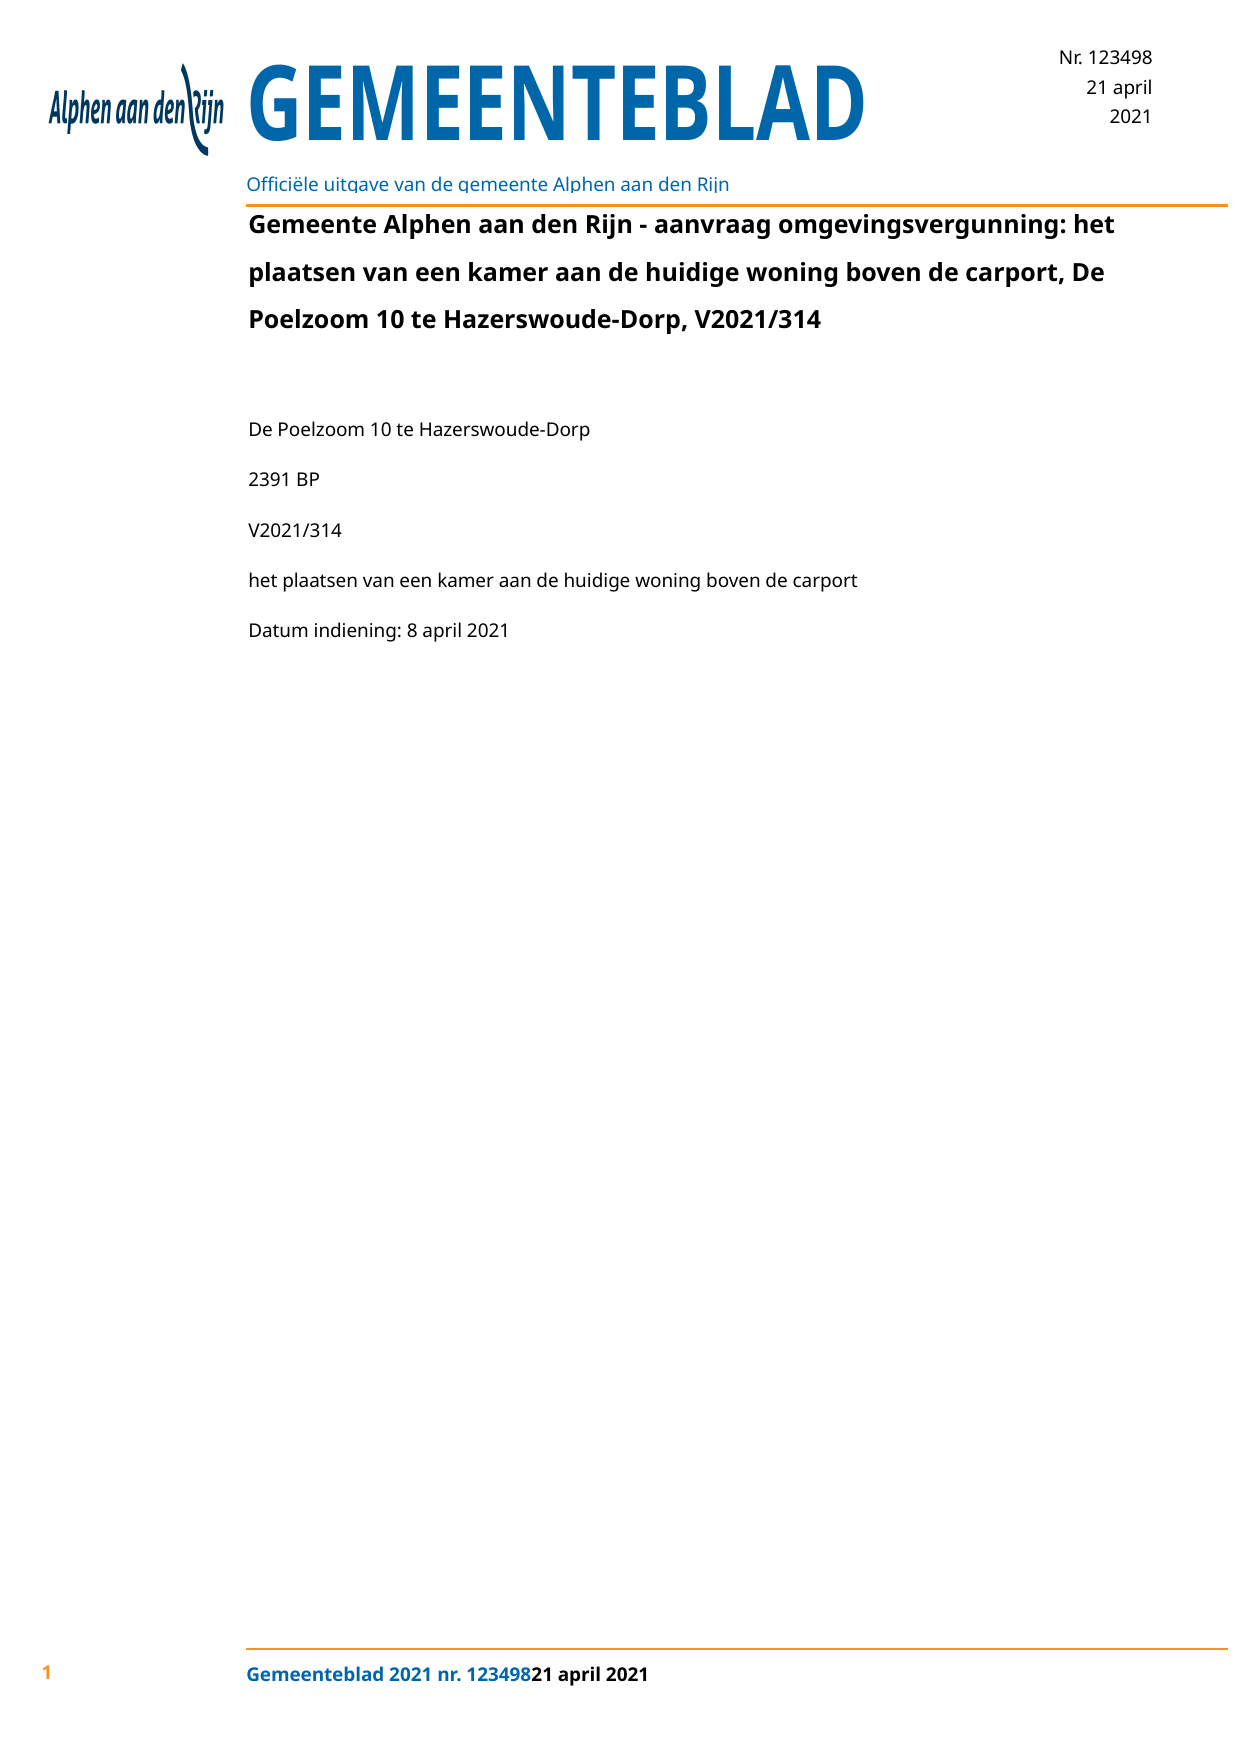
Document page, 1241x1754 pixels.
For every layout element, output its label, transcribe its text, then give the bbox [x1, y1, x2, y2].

text Datum indiening: 8 april 2021 [248, 618, 1152, 643]
text het plaatsen van een kamer aan de huidige woning boven de carport [248, 567, 1152, 593]
text V2021/314 [248, 517, 1152, 542]
text 2391 BP [248, 466, 1152, 492]
text De Poelzoom 10 te Hazerswoude-Dorp [248, 416, 1152, 442]
text Gemeente Alphen aan den Rijn - aanvraag omgevingsvergunning: het plaatsen van een kamer aan de huidige woning boven de carport, De Poelzoom 10 te Hazerswoude-Dorp, V2021/314 [248, 207, 1152, 336]
picture [41, 47, 231, 172]
